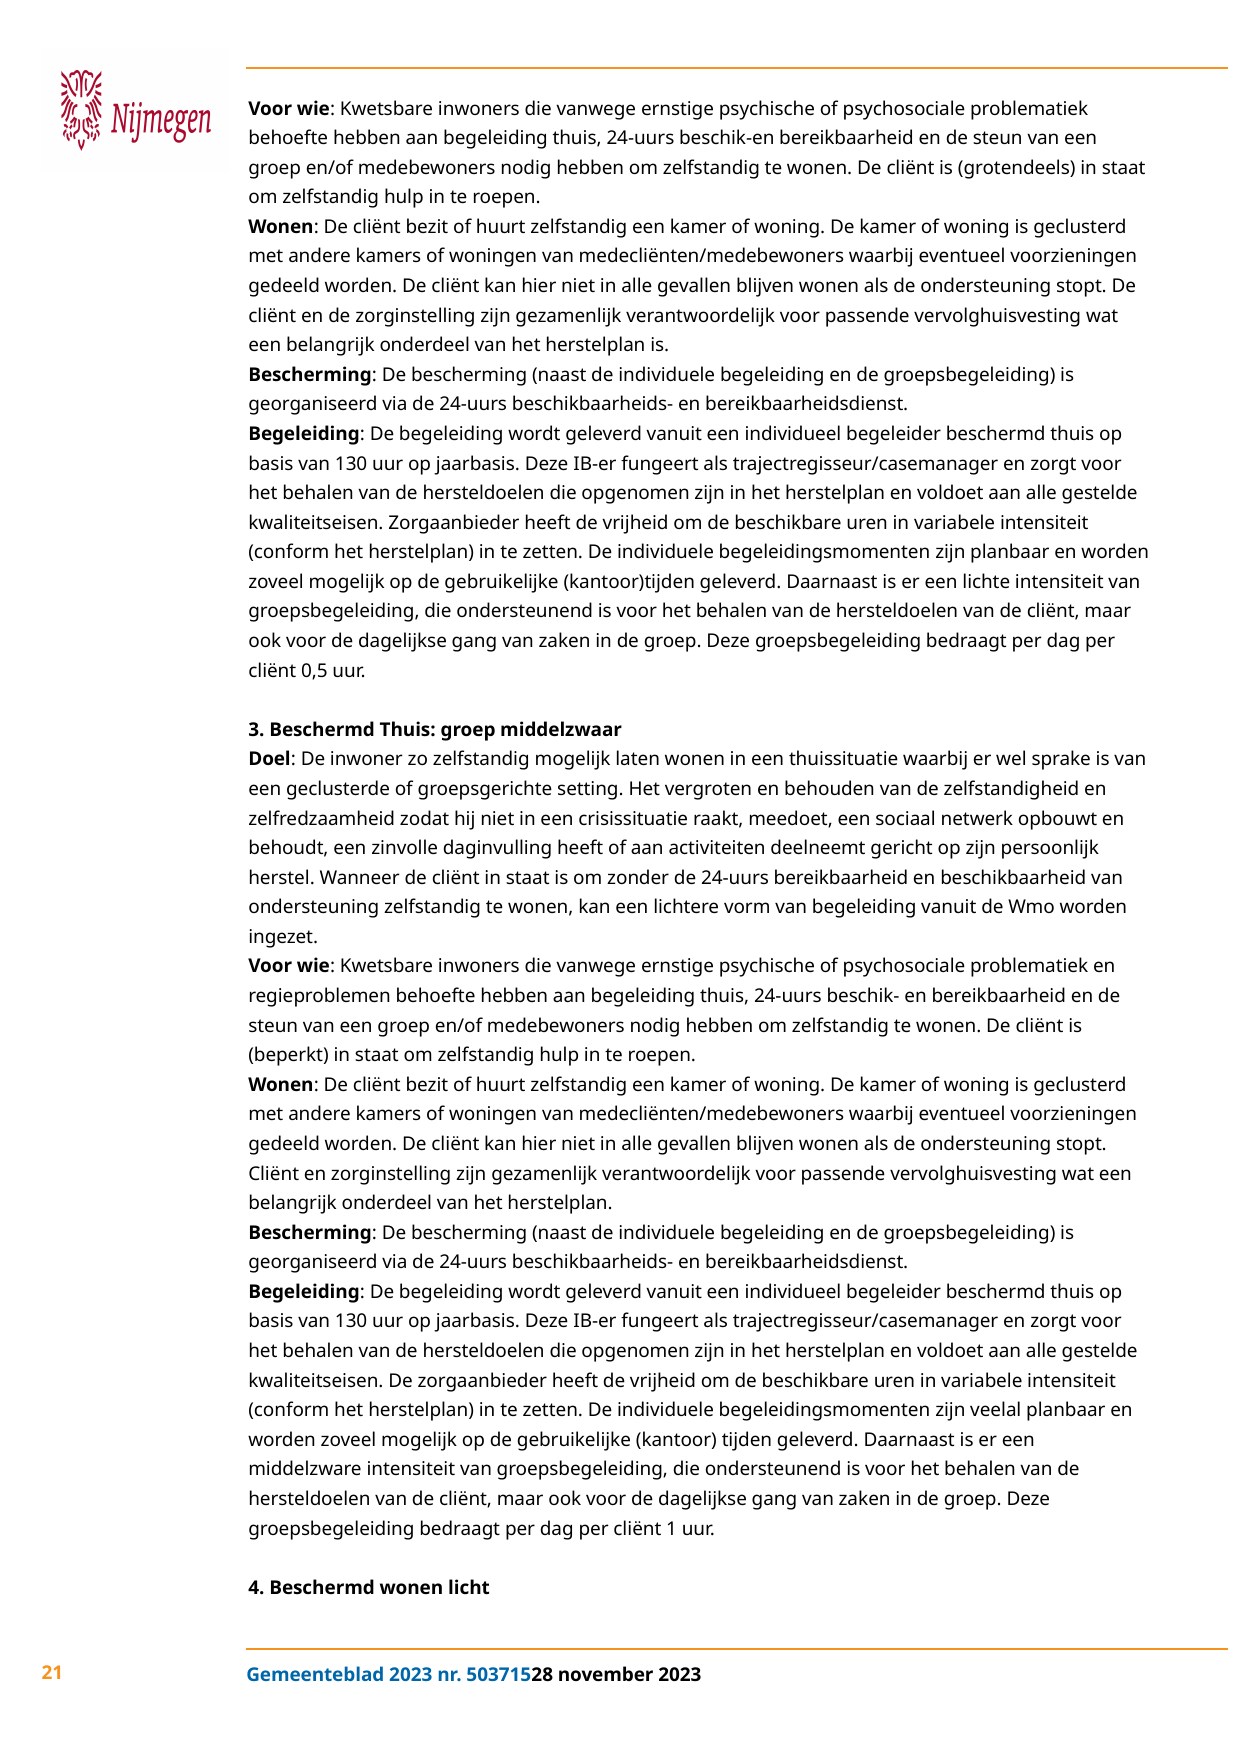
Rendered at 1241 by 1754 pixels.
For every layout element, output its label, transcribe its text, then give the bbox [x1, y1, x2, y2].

text Begeleiding: De begeleiding wordt geleverd vanuit een individueel begeleider beschermd thuis op basis van 130 uur op jaarbasis. Deze IB-er fungeert als trajectregisseur/casemanager en zorgt voor het behalen van de hersteldoelen die opgenomen zijn in het herstelplan en voldoet aan alle gestelde kwaliteitseisen. De zorgaanbieder heeft de vrijheid om de beschikbare uren in variabele intensiteit (conform het herstelplan) in te zetten. De individuele begeleidingsmomenten zijn veelal planbaar en worden zoveel mogelijk op de gebruikelijke (kantoor) tijden geleverd. Daarnaast is er een middelzware intensiteit van groepsbegeleiding, die ondersteunend is voor het behalen van de hersteldoelen van de cliënt, maar ook voor de dagelijkse gang van zaken in de groep. Deze groepsbegeleiding bedraagt per dag per cliënt 1 uur. [248, 1278, 1152, 1541]
text Wonen: De cliënt bezit of huurt zelfstandig een kamer of woning. De kamer of woning is geclusterd met andere kamers of woningen van medecliënten/medebewoners waarbij eventueel voorzieningen gedeeld worden. De cliënt kan hier niet in alle gevallen blijven wonen als de ondersteuning stopt. De cliënt en de zorginstelling zijn gezamenlijk verantwoordelijk voor passende vervolghuisvesting wat een belangrijk onderdeel van het herstelplan is. [248, 213, 1152, 357]
text Wonen: De cliënt bezit of huurt zelfstandig een kamer of woning. De kamer of woning is geclusterd met andere kamers of woningen van medecliënten/medebewoners waarbij eventueel voorzieningen gedeeld worden. De cliënt kan hier niet in alle gevallen blijven wonen als de ondersteuning stopt. Cliënt en zorginstelling zijn gezamenlijk verantwoordelijk voor passende vervolghuisvesting wat een belangrijk onderdeel van het herstelplan. [248, 1071, 1152, 1215]
text Bescherming: De bescherming (naast de individuele begeleiding en de groepsbegeleiding) is georganiseerd via de 24-uurs beschikbaarheids- en bereikbaarheidsdienst. [248, 1219, 1152, 1274]
text 4. Beschermd wonen licht [248, 1574, 1152, 1600]
text Doel: De inwoner zo zelfstandig mogelijk laten wonen in een thuissituatie waarbij er wel sprake is van een geclusterde of groepsgerichte setting. Het vergroten en behouden van de zelfstandigheid en zelfredzaamheid zodat hij niet in een crisissituatie raakt, meedoet, een sociaal netwerk opbouwt en behoudt, een zinvolle daginvulling heeft of aan activiteiten deelneemt gericht op zijn persoonlijk herstel. Wanneer de cliënt in staat is om zonder de 24-uurs bereikbaarheid en beschikbaarheid van ondersteuning zelfstandig te wonen, kan een lichtere vorm van begeleiding vanuit de Wmo worden ingezet. [248, 746, 1152, 949]
text Bescherming: De bescherming (naast de individuele begeleiding en de groepsbegeleiding) is georganiseerd via de 24-uurs beschikbaarheids- en bereikbaarheidsdienst. [248, 361, 1152, 416]
text 3. Beschermd Thuis: groep middelzwaar [248, 716, 1152, 742]
picture [41, 47, 231, 172]
text Voor wie: Kwetsbare inwoners die vanwege ernstige psychische of psychosociale problematiek en regieproblemen behoefte hebben aan begeleiding thuis, 24-uurs beschik- en bereikbaarheid en de steun van een groep en/of medebewoners nodig hebben om zelfstandig te wonen. De cliënt is (beperkt) in staat om zelfstandig hulp in te roepen. [248, 953, 1152, 1067]
text Voor wie: Kwetsbare inwoners die vanwege ernstige psychische of psychosociale problematiek behoefte hebben aan begeleiding thuis, 24-uurs beschik-en bereikbaarheid en de steun van een groep en/of medebewoners nodig hebben om zelfstandig te wonen. De cliënt is (grotendeels) in staat om zelfstandig hulp in te roepen. [248, 95, 1152, 209]
text Begeleiding: De begeleiding wordt geleverd vanuit een individueel begeleider beschermd thuis op basis van 130 uur op jaarbasis. Deze IB-er fungeert als trajectregisseur/casemanager en zorgt voor het behalen van de hersteldoelen die opgenomen zijn in het herstelplan en voldoet aan alle gestelde kwaliteitseisen. Zorgaanbieder heeft de vrijheid om de beschikbare uren in variabele intensiteit (conform het herstelplan) in te zetten. De individuele begeleidingsmomenten zijn planbaar en worden zoveel mogelijk op de gebruikelijke (kantoor)tijden geleverd. Daarnaast is er een lichte intensiteit van groepsbegeleiding, die ondersteunend is voor het behalen van de hersteldoelen van de cliënt, maar ook voor de dagelijkse gang van zaken in de groep. Deze groepsbegeleiding bedraagt per dag per cliënt 0,5 uur. [248, 420, 1152, 683]
